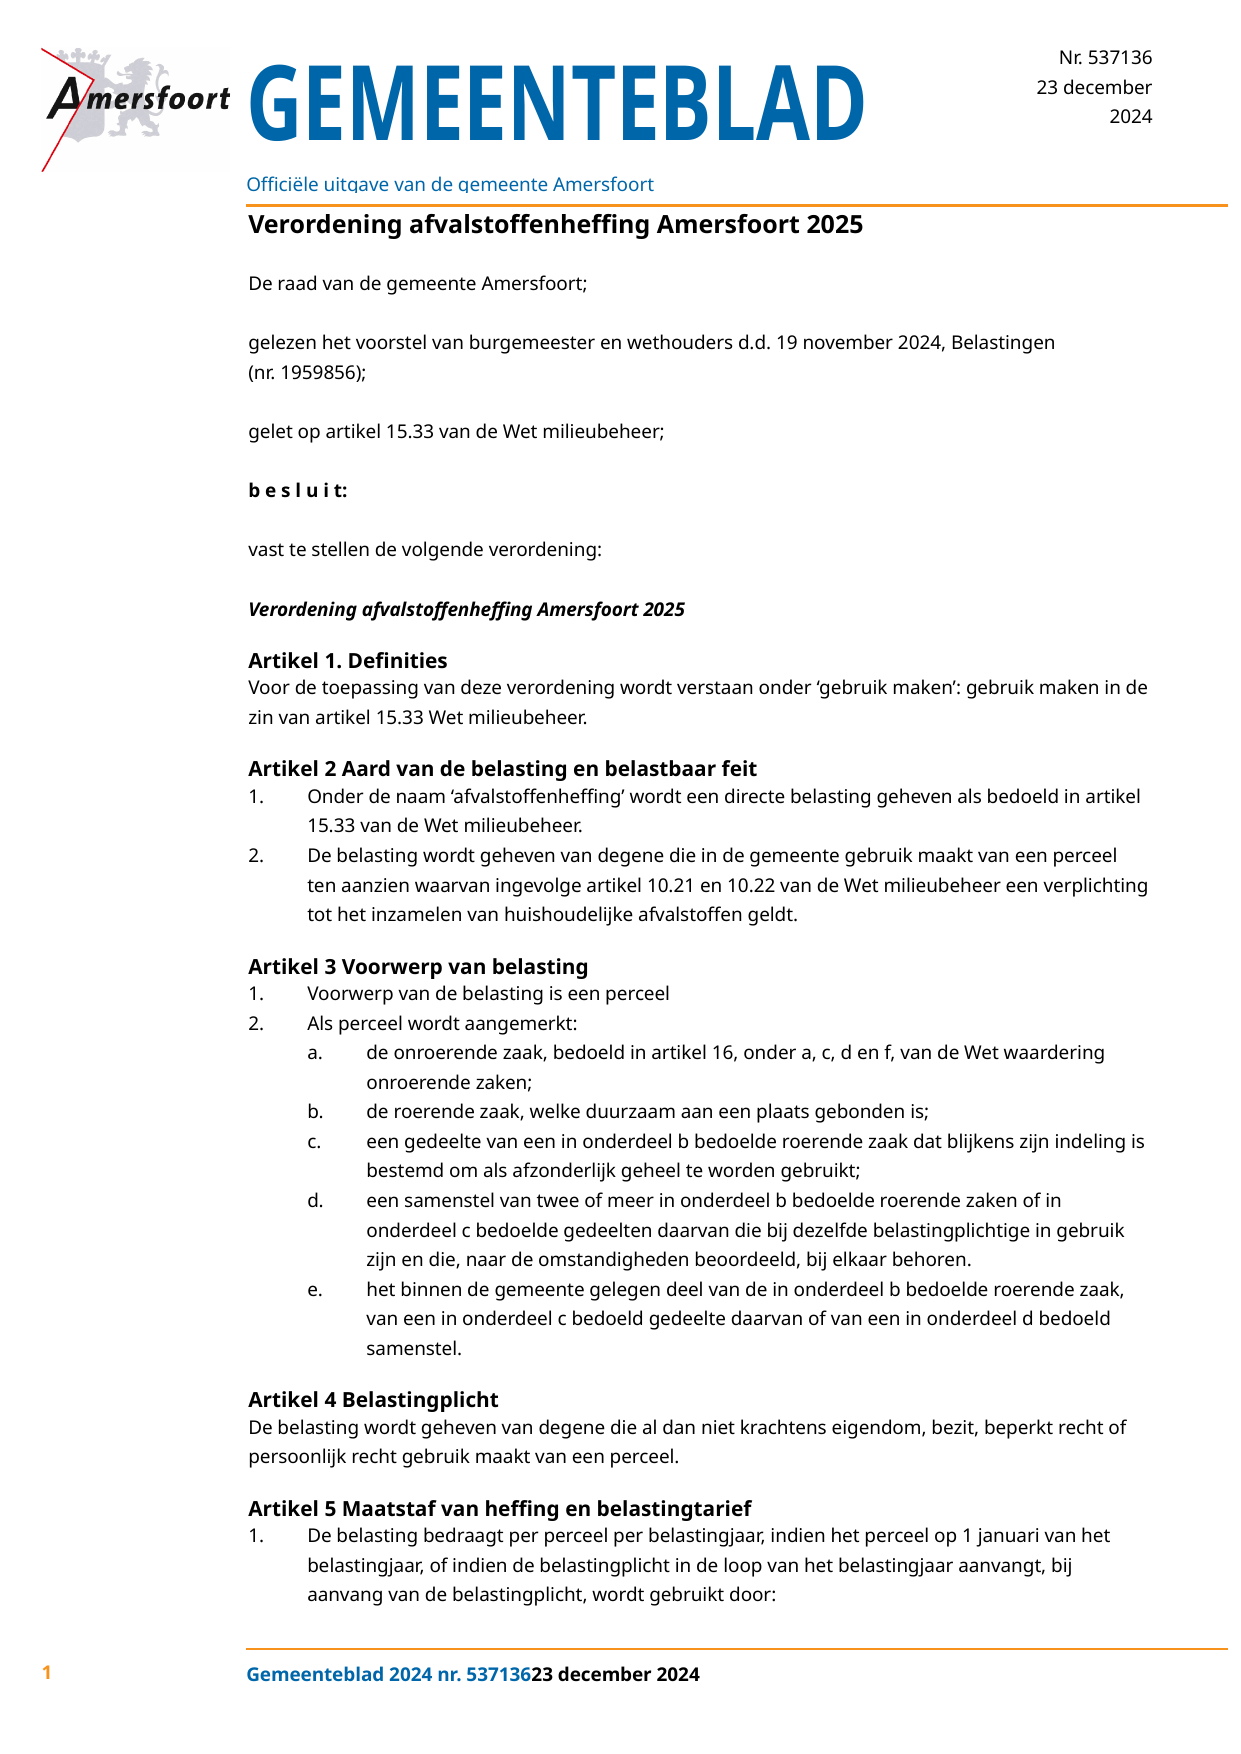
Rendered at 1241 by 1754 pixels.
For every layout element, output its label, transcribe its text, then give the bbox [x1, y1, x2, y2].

list De belasting wordt geheven van degene die in de gemeente gebruik maakt van een perceel ten aanzien waarvan ingevolge artikel 10.21 en 10.22 van de Wet milieubeheer een verplichting tot het inzamelen van huishoudelijke afvalstoffen geldt. [248, 842, 1152, 927]
list een samenstel van twee of meer in onderdeel b bedoelde roerende zaken of in onderdeel c bedoelde gedeelten daarvan die bij dezelfde belastingplichtige in gebruik zijn en die, naar de omstandigheden beoordeeld, bij elkaar behoren. [307, 1187, 1152, 1272]
text Artikel 2 Aard van de belasting en belastbaar feit [248, 754, 1152, 783]
text Artikel 4 Belastingplicht [248, 1386, 1152, 1414]
list de roerende zaak, welke duurzaam aan een plaats gebonden is; [307, 1098, 1152, 1124]
list het binnen de gemeente gelegen deel van de in onderdeel b bedoelde roerende zaak, van een in onderdeel c bedoeld gedeelte daarvan of van een in onderdeel d bedoeld samenstel. [307, 1276, 1152, 1361]
text Verordening afvalstoffenheffing Amersfoort 2025 [248, 207, 1152, 241]
list de onroerende zaak, bedoeld in artikel 16, onder a, c, d en f, van de Wet waardering onroerende zaken; [307, 1039, 1152, 1095]
list Onder de naam ‘afvalstoffenheffing’ wordt een directe belasting geheven als bedoeld in artikel 15.33 van de Wet milieubeheer. [248, 783, 1152, 838]
list De belasting bedraagt per perceel per belastingjaar, indien het perceel op 1 januari van het belastingjaar, of indien de belastingplicht in de loop van het belastingjaar aanvangt, bij aanvang van de belastingplicht, wordt gebruikt door: [248, 1522, 1152, 1607]
list Als perceel wordt aangemerkt: [248, 1010, 1152, 1036]
text De raad van de gemeente Amersfoort; [248, 270, 1152, 296]
list een gedeelte van een in onderdeel b bedoelde roerende zaak dat blijkens zijn indeling is bestemd om als afzonderlijk geheel te worden gebruikt; [307, 1128, 1152, 1183]
text vast te stellen de volgende verordening: [248, 537, 1152, 562]
text (nr. 1959856); [248, 359, 1152, 385]
text Artikel 1. Definities [248, 646, 1152, 674]
picture [41, 47, 231, 172]
text b e s l u i t: [248, 477, 1152, 503]
list Voorwerp van de belasting is een perceel [248, 980, 1152, 1006]
text Artikel 3 Voorwerp van belasting [248, 952, 1152, 980]
text Voor de toepassing van deze verordening wordt verstaan onder ‘gebruik maken’: gebruik maken in de zin van artikel 15.33 Wet milieubeheer. [248, 674, 1152, 730]
text Artikel 5 Maatstaf van heffing en belastingtarief [248, 1494, 1152, 1522]
text Verordening afvalstoffenheffing Amersfoort 2025 [248, 596, 1152, 621]
text gelet op artikel 15.33 van de Wet milieubeheer; [248, 418, 1152, 444]
text gelezen het voorstel van burgemeester en wethouders d.d. 19 november 2024, Belastingen [248, 329, 1152, 355]
text De belasting wordt geheven van degene die al dan niet krachtens eigendom, bezit, beperkt recht of persoonlijk recht gebruik maakt van een perceel. [248, 1414, 1152, 1469]
